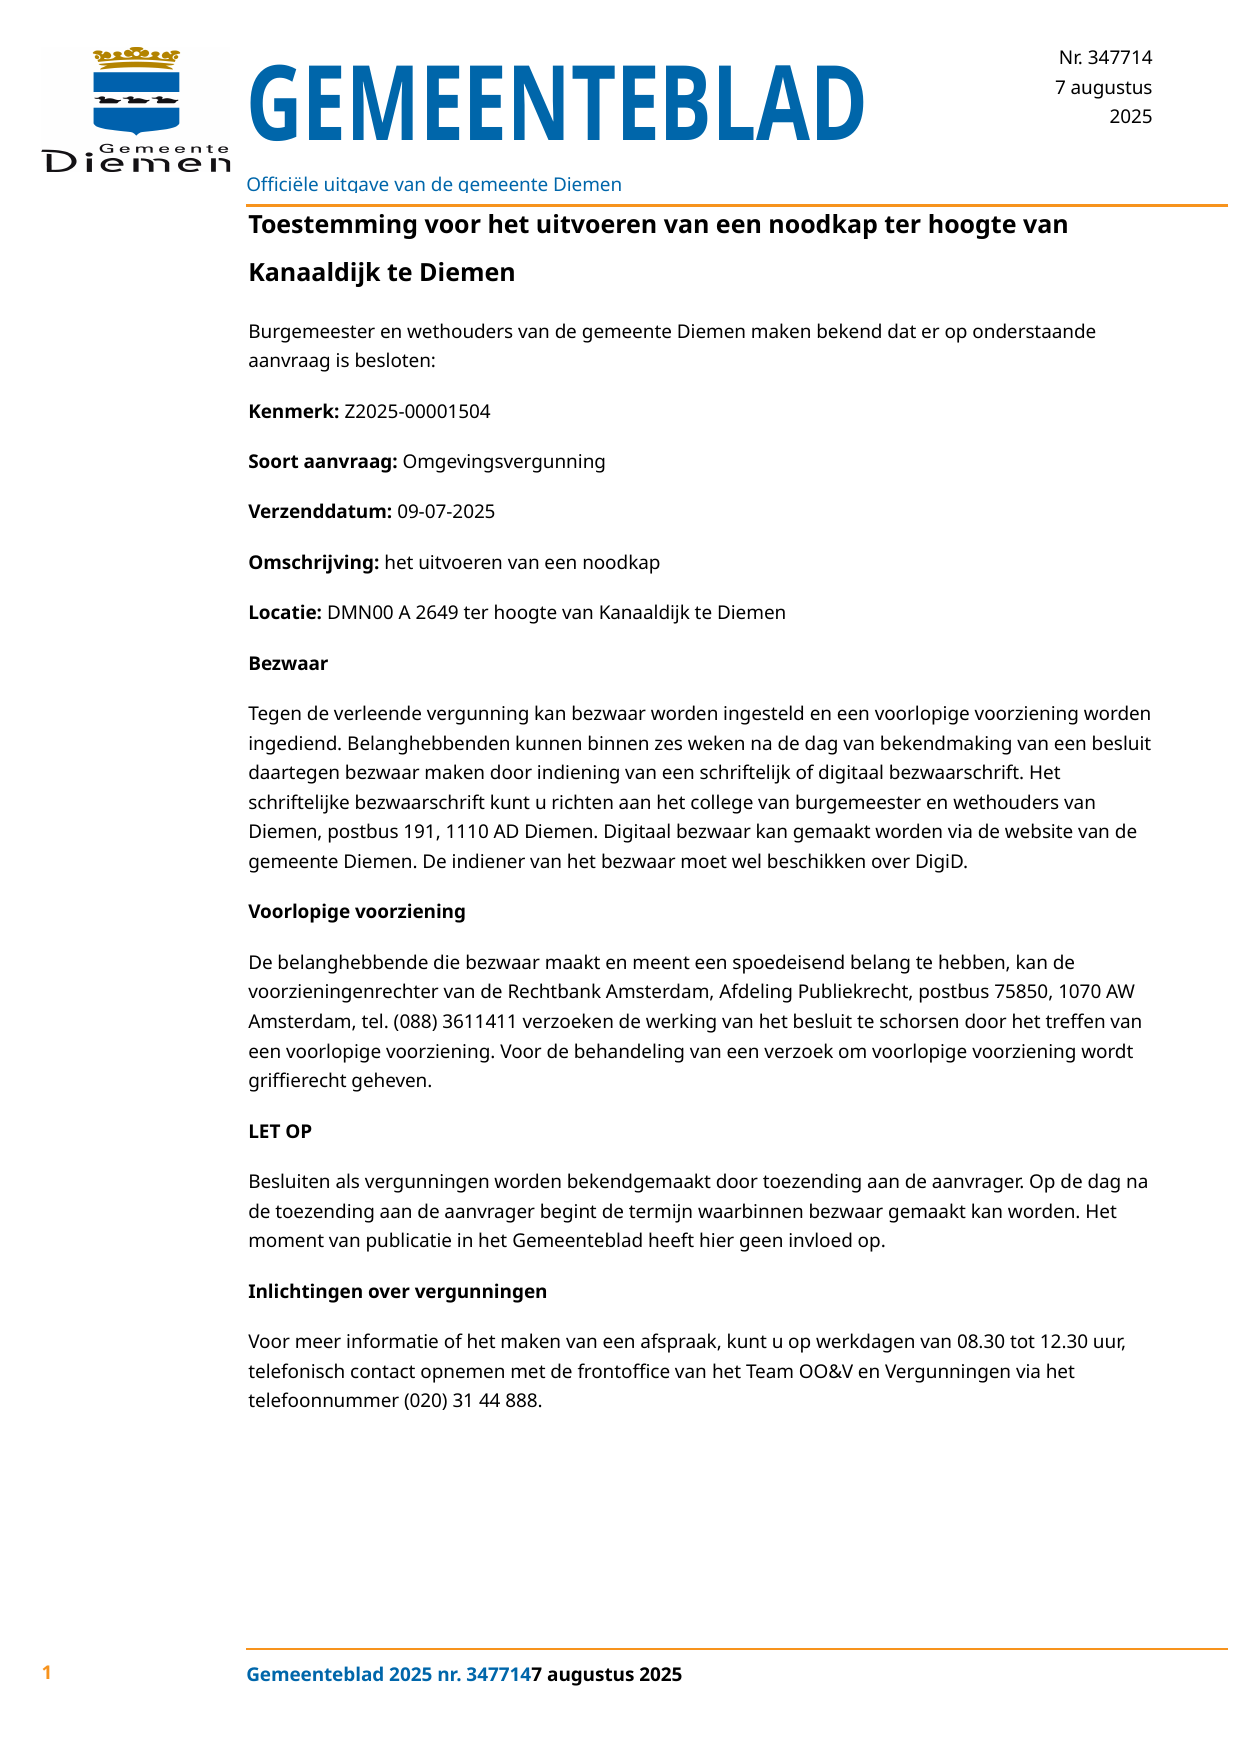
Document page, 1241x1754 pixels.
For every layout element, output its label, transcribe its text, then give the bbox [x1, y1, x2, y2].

text Inlichtingen over vergunningen [248, 1278, 1152, 1304]
text Soort aanvraag: Omgevingsvergunning [248, 448, 1152, 474]
text Besluiten als vergunningen worden bekendgemaakt door toezending aan de aanvrager. Op de dag na de toezending aan de aanvrager begint de termijn waarbinnen bezwaar gemaakt kan worden. Het moment van publicatie in het Gemeenteblad heeft hier geen invloed op. [248, 1168, 1152, 1253]
text LET OP [248, 1118, 1152, 1144]
text Bezwaar [248, 650, 1152, 676]
text Voorlopige voorziening [248, 899, 1152, 924]
text Verzenddatum: 09-07-2025 [248, 499, 1152, 524]
text Locatie: DMN00 A 2649 ter hoogte van Kanaaldijk te Diemen [248, 599, 1152, 625]
text Toestemming voor het uitvoeren van een noodkap ter hoogte van Kanaaldijk te Diemen [248, 207, 1152, 288]
text Burgemeester en wethouders van de gemeente Diemen maken bekend dat er op onderstaande aanvraag is besloten: [248, 318, 1152, 373]
text Omschrijving: het uitvoeren van een noodkap [248, 549, 1152, 575]
text Kenmerk: Z2025-00001504 [248, 398, 1152, 424]
text Voor meer informatie of het maken van een afspraak, kunt u op werkdagen van 08.30 tot 12.30 uur, telefonisch contact opnemen met de frontoffice van het Team OO&V en Vergunningen via het telefoonnummer (020) 31 44 888. [248, 1328, 1152, 1413]
text De belanghebbende die bezwaar maakt en meent een spoedeisend belang te hebben, kan de voorzieningenrechter van de Rechtbank Amsterdam, Afdeling Publiekrecht, postbus 75850, 1070 AW Amsterdam, tel. (088) 3611411 verzoeken de werking van het besluit te schorsen door het treffen van een voorlopige voorziening. Voor de behandeling van een verzoek om voorlopige voorziening wordt griffierecht geheven. [248, 949, 1152, 1093]
picture [41, 47, 231, 172]
text Tegen de verleende vergunning kan bezwaar worden ingesteld en een voorlopige voorziening worden ingediend. Belanghebbenden kunnen binnen zes weken na de dag van bekendmaking van een besluit daartegen bezwaar maken door indiening van een schriftelijk of digitaal bezwaarschrift. Het schriftelijke bezwaarschrift kunt u richten aan het college van burgemeester en wethouders van Diemen, postbus 191, 1110 AD Diemen. Digitaal bezwaar kan gemaakt worden via de website van de gemeente Diemen. De indiener van het bezwaar moet wel beschikken over DigiD. [248, 700, 1152, 874]
